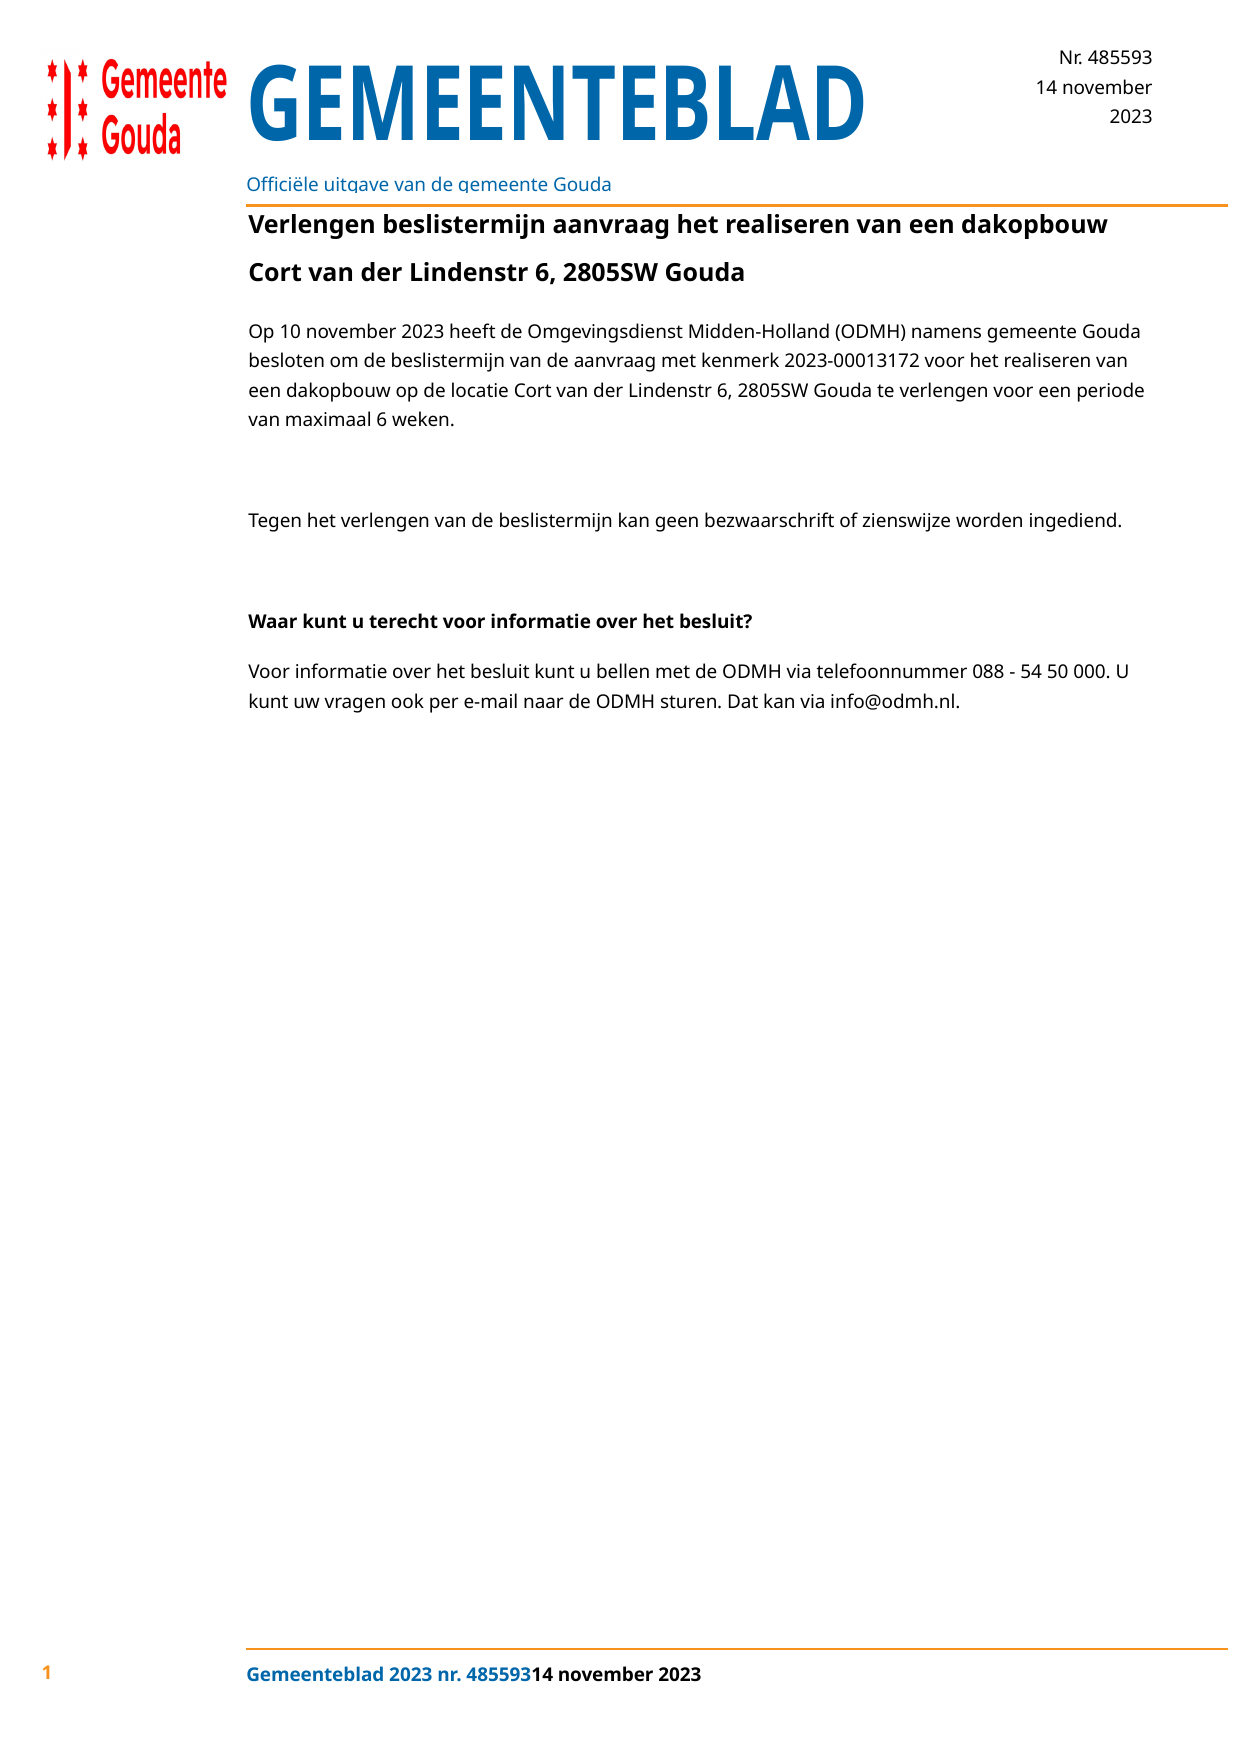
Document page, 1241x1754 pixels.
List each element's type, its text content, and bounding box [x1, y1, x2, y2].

text Verlengen beslistermijn aanvraag het realiseren van een dakopbouw Cort van der Lindenstr 6, 2805SW Gouda [248, 207, 1152, 288]
text Voor informatie over het besluit kunt u bellen met de ODMH via telefoonnummer 088 - 54 50 000. U kunt uw vragen ook per e-mail naar de ODMH sturen. Dat kan via info@odmh.nl. [248, 659, 1152, 714]
text Op 10 november 2023 heeft de Omgevingsdienst Midden-Holland (ODMH) namens gemeente Gouda besloten om de beslistermijn van de aanvraag met kenmerk 2023-00013172 voor het realiseren van een dakopbouw op de locatie Cort van der Lindenstr 6, 2805SW Gouda te verlengen voor een periode van maximaal 6 weken. [248, 318, 1152, 432]
picture [41, 47, 231, 172]
text Tegen het verlengen van de beslistermijn kan geen bezwaarschrift of zienswijze worden ingediend. [248, 507, 1152, 533]
text Waar kunt u terecht voor informatie over het besluit? [248, 608, 1152, 634]
